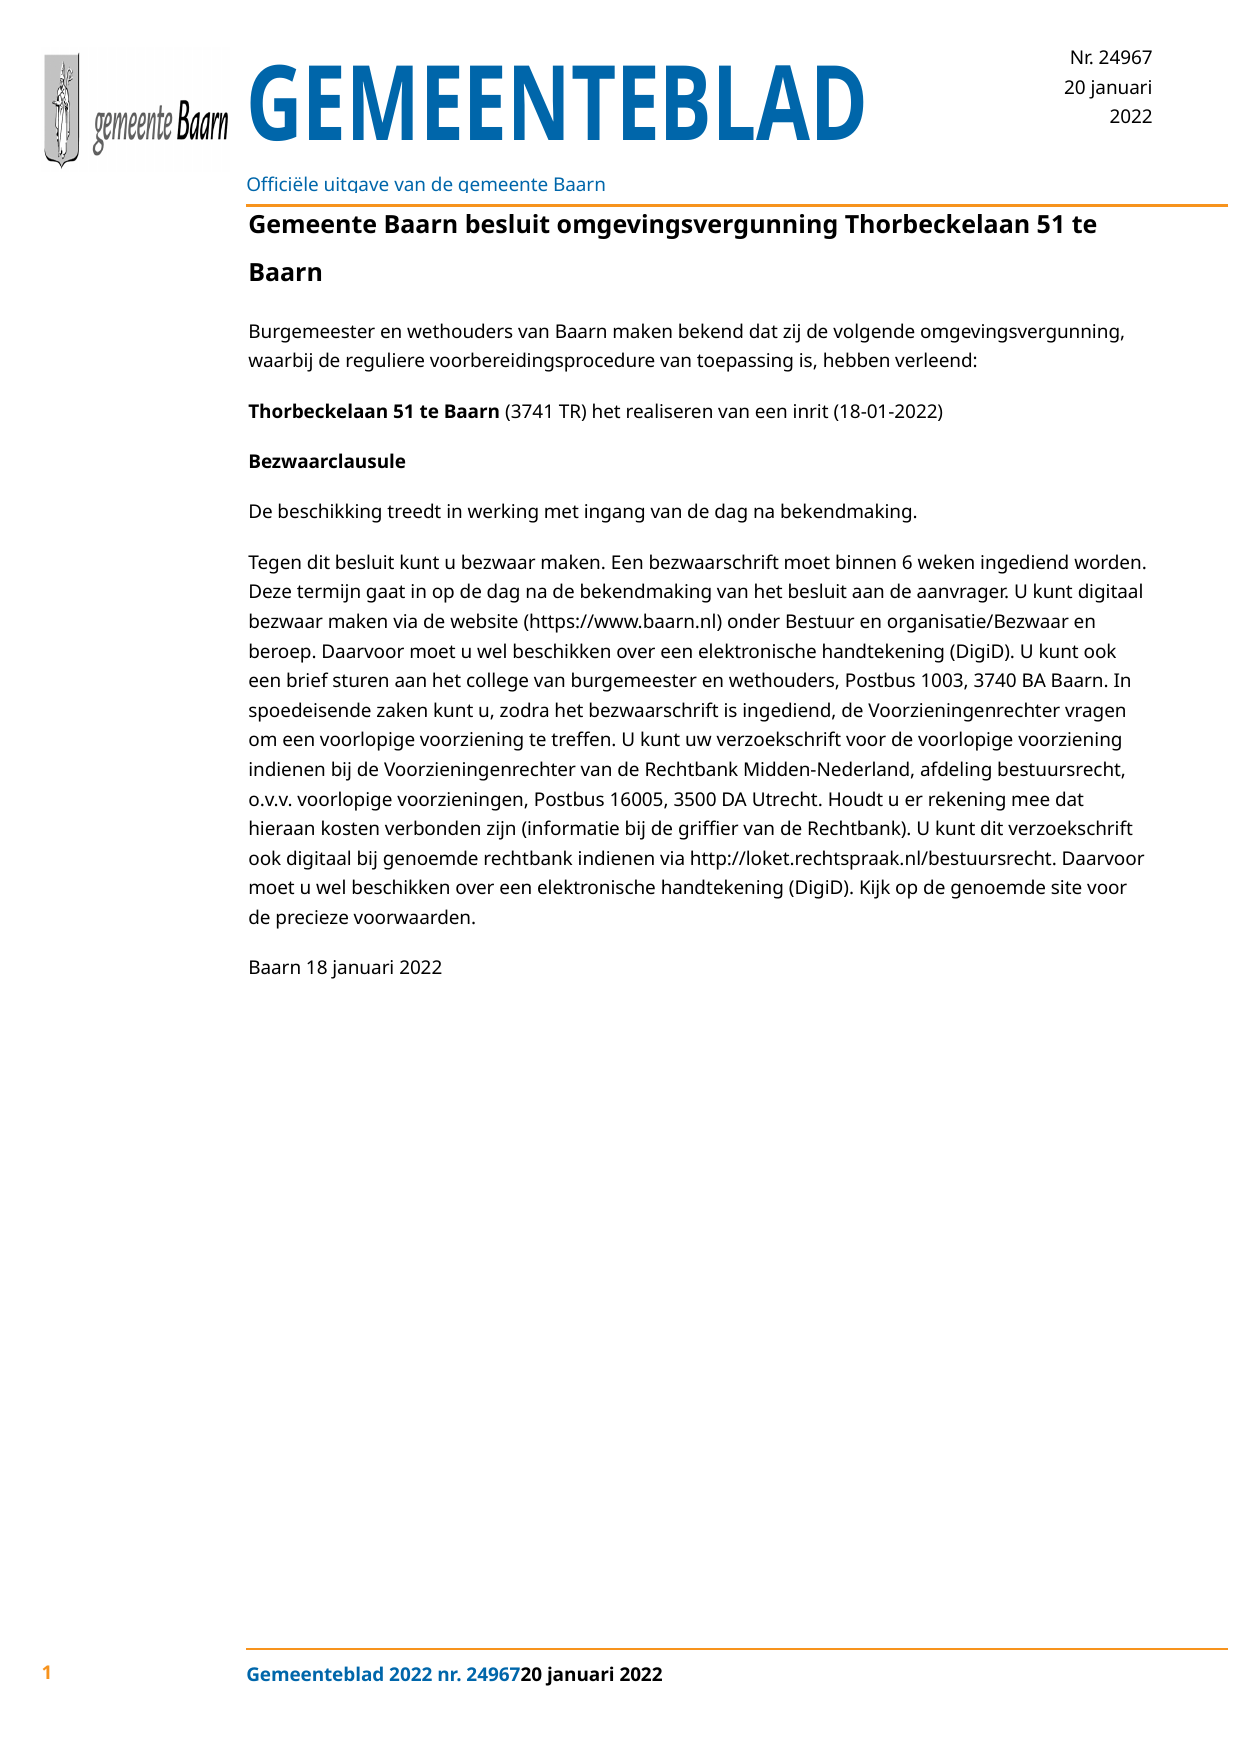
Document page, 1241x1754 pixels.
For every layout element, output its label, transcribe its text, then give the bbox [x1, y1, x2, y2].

text Tegen dit besluit kunt u bezwaar maken. Een bezwaarschrift moet binnen 6 weken ingediend worden. Deze termijn gaat in op de dag na de bekendmaking van het besluit aan de aanvrager. U kunt digitaal bezwaar maken via de website (https://www.baarn.nl) onder Bestuur en organisatie/Bezwaar en beroep. Daarvoor moet u wel beschikken over een elektronische handtekening (DigiD). U kunt ook een brief sturen aan het college van burgemeester en wethouders, Postbus 1003, 3740 BA Baarn. In spoedeisende zaken kunt u, zodra het bezwaarschrift is ingediend, de Voorzieningenrechter vragen om een voorlopige voorziening te treffen. U kunt uw verzoekschrift voor de voorlopige voorziening indienen bij de Voorzieningenrechter van de Rechtbank Midden-Nederland, afdeling bestuursrecht, o.v.v. voorlopige voorzieningen, Postbus 16005, 3500 DA Utrecht. Houdt u er rekening mee dat hieraan kosten verbonden zijn (informatie bij de griffier van de Rechtbank). U kunt dit verzoekschrift ook digitaal bij genoemde rechtbank indienen via http://loket.rechtspraak.nl/bestuursrecht. Daarvoor moet u wel beschikken over een elektronische handtekening (DigiD). Kijk op de genoemde site voor de precieze voorwaarden. [248, 549, 1152, 930]
text Thorbeckelaan 51 te Baarn (3741 TR) het realiseren van een inrit (18-01-2022) [248, 398, 1152, 424]
picture [41, 47, 231, 172]
text Baarn 18 januari 2022 [248, 954, 1152, 980]
text Burgemeester en wethouders van Baarn maken bekend dat zij de volgende omgevingsvergunning, waarbij de reguliere voorbereidingsprocedure van toepassing is, hebben verleend: [248, 318, 1152, 373]
text Gemeente Baarn besluit omgevingsvergunning Thorbeckelaan 51 te Baarn [248, 207, 1152, 288]
text De beschikking treedt in werking met ingang van de dag na bekendmaking. [248, 499, 1152, 524]
text Bezwaarclausule [248, 448, 1152, 474]
